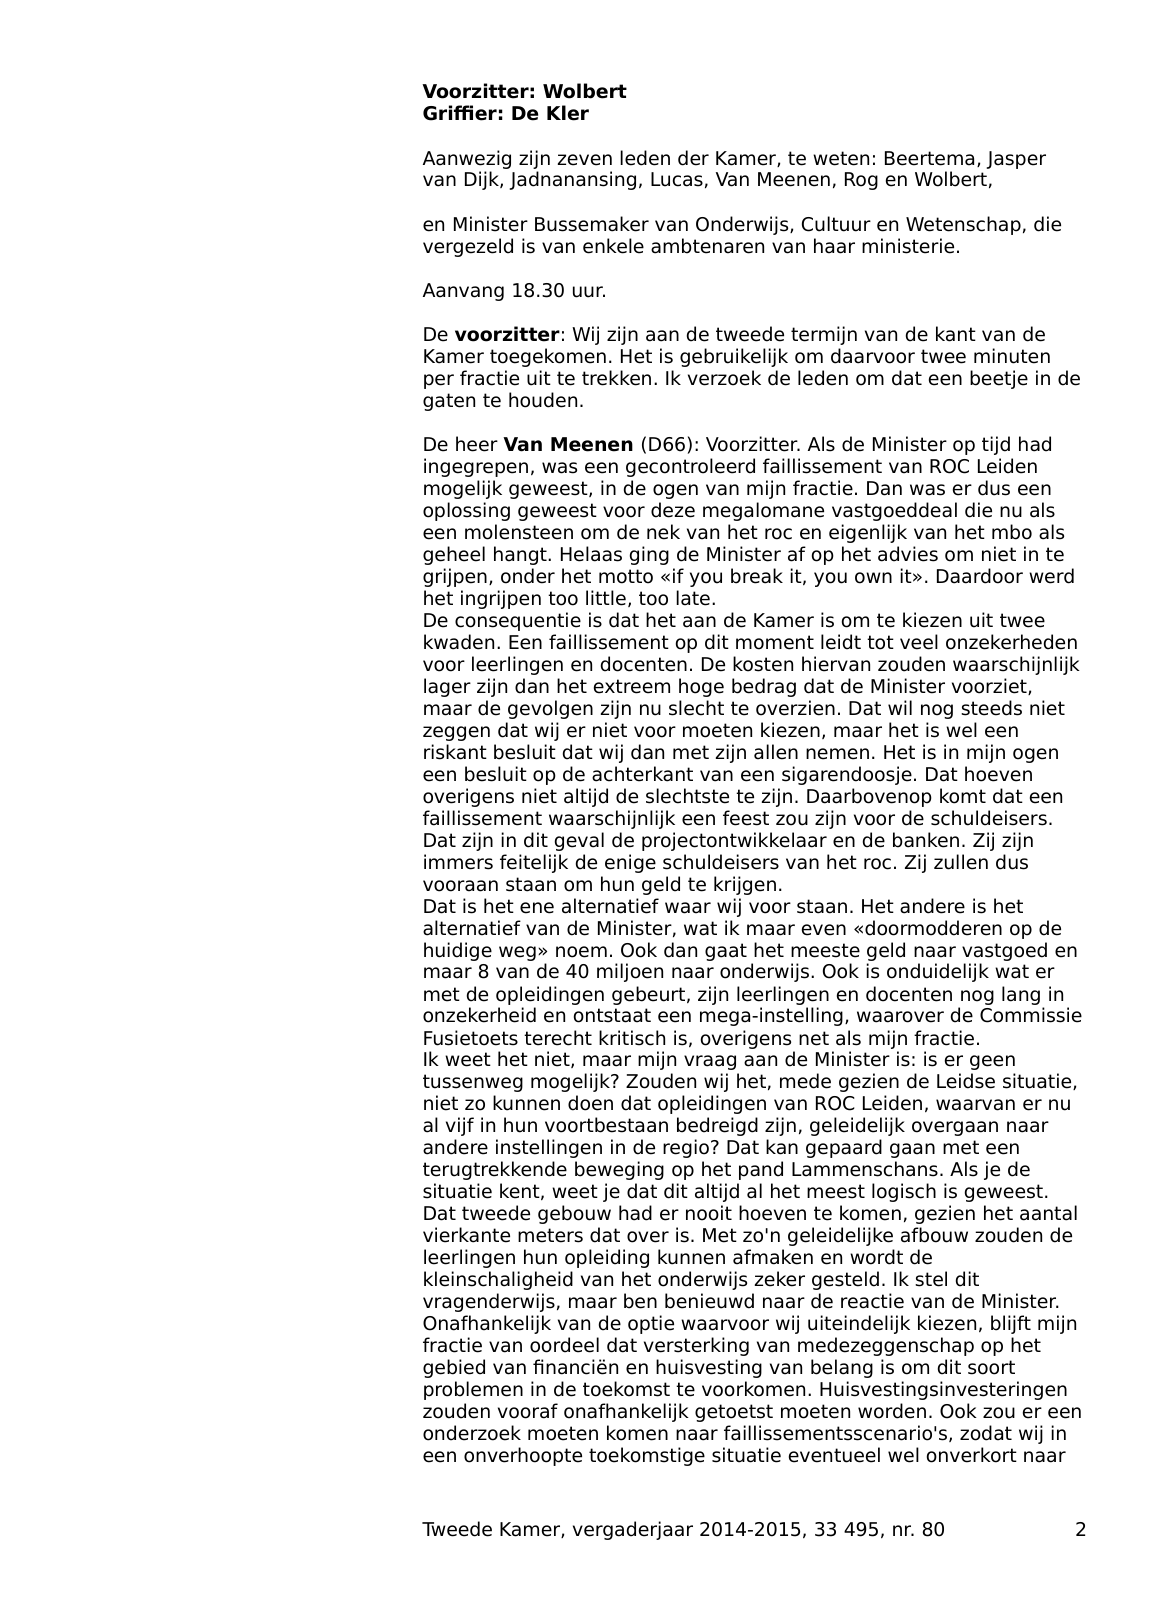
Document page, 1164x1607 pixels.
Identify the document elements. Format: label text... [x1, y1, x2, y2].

text Dat is het ene alternatief waar wij voor staan. Het andere is het alternatief van de Minister, wat ik maar even «doormodderen op de huidige weg» noem. Ook dan gaat het meeste geld naar vastgoed en maar 8 van de 40 miljoen naar onderwijs. Ook is onduidelijk wat er met de opleidingen gebeurt, zijn leerlingen en docenten nog lang in onzekerheid en ontstaat een mega-instelling, waarover de Commissie Fusietoets terecht kritisch is, overigens net als mijn fractie. [422, 896, 1087, 1049]
text Griffier: De Kler [422, 103, 1087, 125]
text De consequentie is dat het aan de Kamer is om te kiezen uit twee kwaden. Een faillissement op dit moment leidt tot veel onzekerheden voor leerlingen en docenten. De kosten hiervan zouden waarschijnlijk lager zijn dan het extreem hoge bedrag dat de Minister voorziet, maar de gevolgen zijn nu slecht te overzien. Dat wil nog steeds niet zeggen dat wij er niet voor moeten kiezen, maar het is wel een riskant besluit dat wij dan met zijn allen nemen. Het is in mijn ogen een besluit op de achterkant van een sigarendoosje. Dat hoeven overigens niet altijd de slechtste te zijn. Daarbovenop komt dat een faillissement waarschijnlijk een feest zou zijn voor de schuldeisers. Dat zijn in dit geval de projectontwikkelaar en de banken. Zij zijn immers feitelijk de enige schuldeisers van het roc. Zij zullen dus vooraan staan om hun geld te krijgen. [422, 610, 1087, 896]
text De voorzitter: Wij zijn aan de tweede termijn van de kant van de Kamer toegekomen. Het is gebruikelijk om daarvoor twee minuten per fractie uit te trekken. Ik verzoek de leden om dat een beetje in de gaten te houden. [422, 324, 1087, 412]
text Aanvang 18.30 uur. [422, 280, 1087, 302]
text en Minister Bussemaker van Onderwijs, Cultuur en Wetenschap, die vergezeld is van enkele ambtenaren van haar ministerie. [422, 213, 1087, 257]
text Onafhankelijk van de optie waarvoor wij uiteindelijk kiezen, blijft mijn fractie van oordeel dat versterking van medezeggenschap op het gebied van financiën en huisvesting van belang is om dit soort problemen in de toekomst te voorkomen. Huisvestingsinvesteringen zouden vooraf onafhankelijk getoetst moeten worden. Ook zou er een onderzoek moeten komen naar faillissementsscenario's, zodat wij in een onverhoopte toekomstige situatie eventueel wel onverkort naar [422, 1313, 1087, 1467]
text Aanwezig zijn zeven leden der Kamer, te weten: Beertema, Jasper van Dijk, Jadnanansing, Lucas, Van Meenen, Rog en Wolbert, [422, 147, 1087, 191]
text Ik weet het niet, maar mijn vraag aan de Minister is: is er geen tussenweg mogelijk? Zouden wij het, mede gezien de Leidse situatie, niet zo kunnen doen dat opleidingen van ROC Leiden, waarvan er nu al vijf in hun voortbestaan bedreigd zijn, geleidelijk overgaan naar andere instellingen in de regio? Dat kan gepaard gaan met een terugtrekkende beweging op het pand Lammenschans. Als je de situatie kent, weet je dat dit altijd al het meest logisch is geweest. Dat tweede gebouw had er nooit hoeven te komen, gezien het aantal vierkante meters dat over is. Met zo'n geleidelijke afbouw zouden de leerlingen hun opleiding kunnen afmaken en wordt de kleinschaligheid van het onderwijs zeker gesteld. Ik stel dit vragenderwijs, maar ben benieuwd naar de reactie van de Minister. [422, 1049, 1087, 1313]
text De heer Van Meenen (D66): Voorzitter. Als de Minister op tijd had ingegrepen, was een gecontroleerd faillissement van ROC Leiden mogelijk geweest, in de ogen van mijn fractie. Dan was er dus een oplossing geweest voor deze megalomane vastgoeddeal die nu als een molensteen om de nek van het roc en eigenlijk van het mbo als geheel hangt. Helaas ging de Minister af op het advies om niet in te grijpen, onder het motto «if you break it, you own it». Daardoor werd het ingrijpen too little, too late. [422, 434, 1087, 610]
text Voorzitter: Wolbert [422, 81, 1087, 103]
